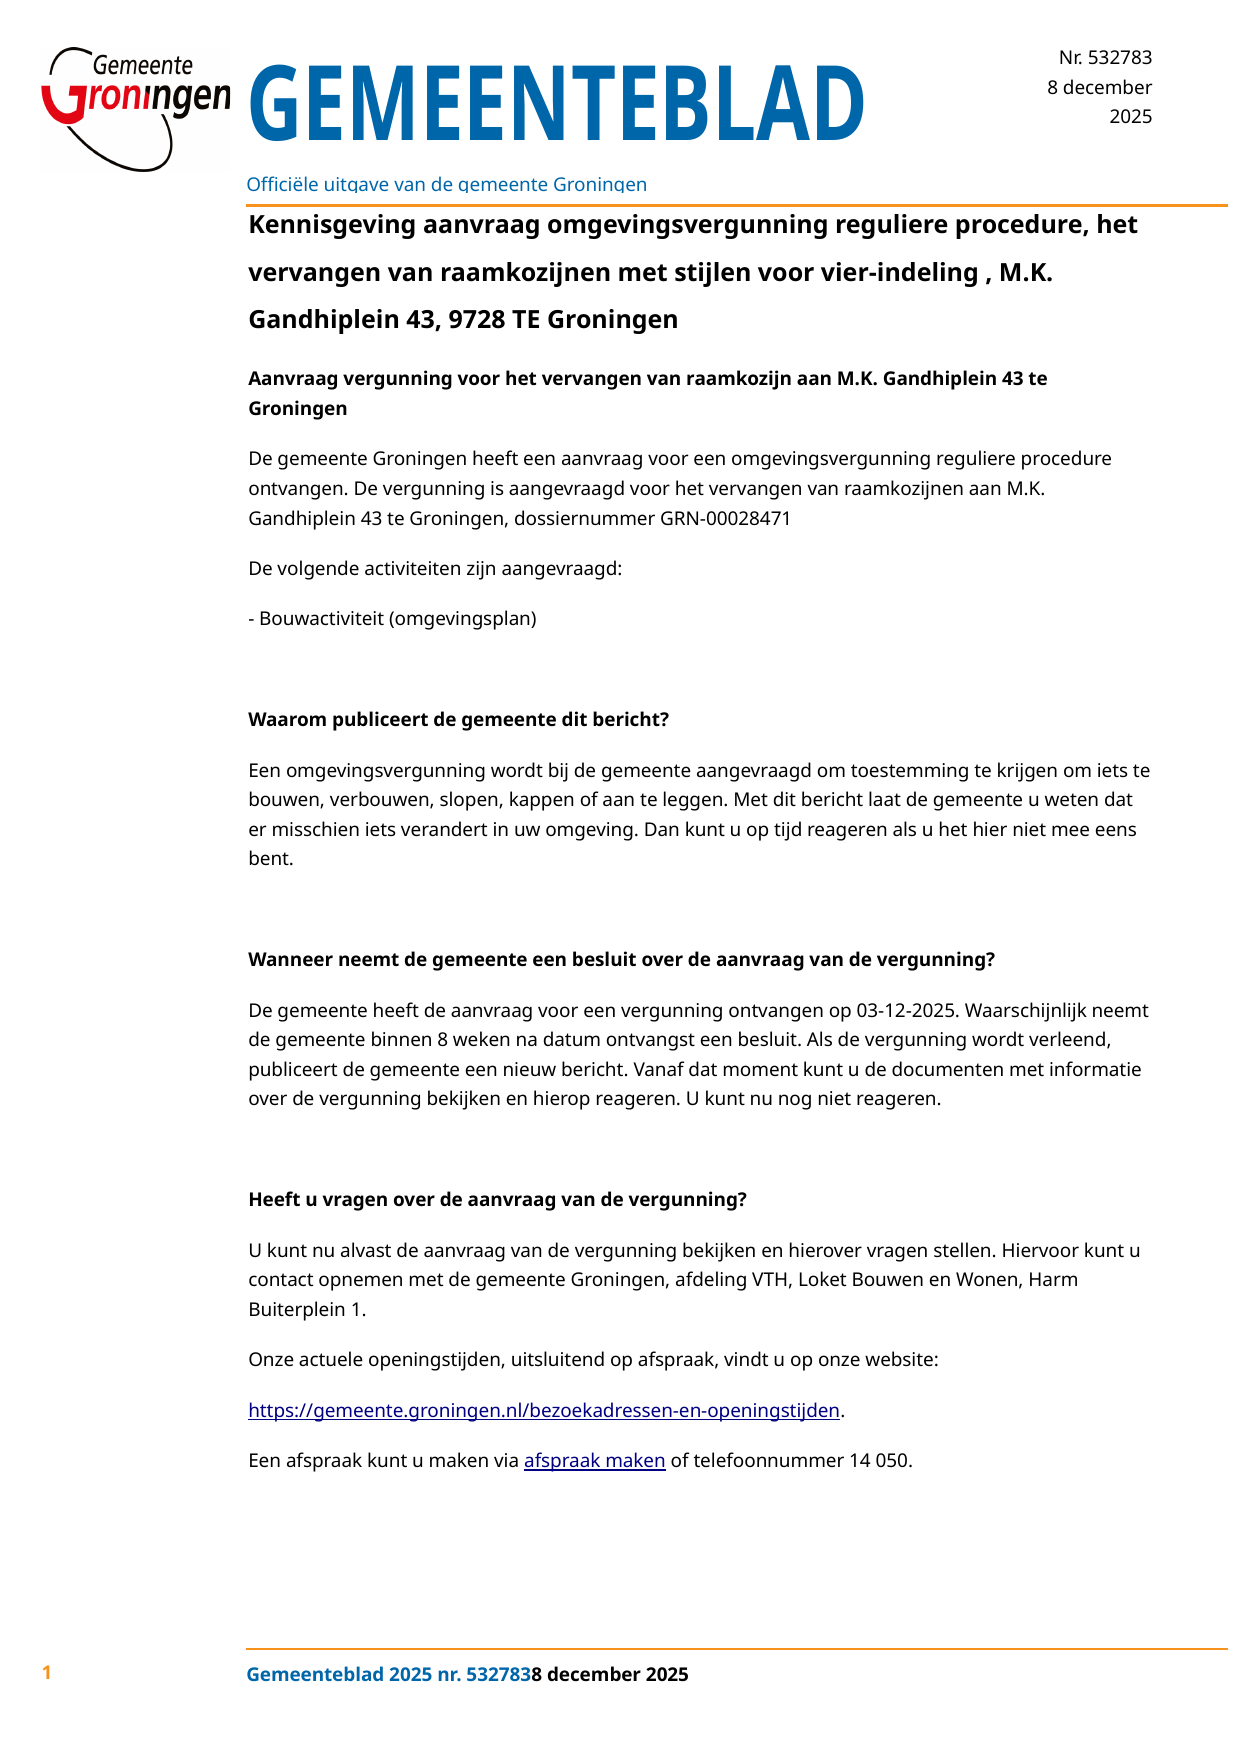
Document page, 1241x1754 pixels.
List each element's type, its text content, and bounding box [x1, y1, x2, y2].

picture [41, 47, 231, 172]
text Aanvraag vergunning voor het vervangen van raamkozijn aan M.K. Gandhiplein 43 te Groningen [248, 366, 1152, 421]
text Onze actuele openingstijden, uitsluitend op afspraak, vindt u op onze website: [248, 1346, 1152, 1372]
text U kunt nu alvast de aanvraag van de vergunning bekijken en hierover vragen stellen. Hiervoor kunt u contact opnemen met de gemeente Groningen, afdeling VTH, Loket Bouwen en Wonen, Harm Buiterplein 1. [248, 1237, 1152, 1322]
text Heeft u vragen over de aanvraag van de vergunning? [248, 1186, 1152, 1212]
text De gemeente heeft de aanvraag voor een vergunning ontvangen op 03-12-2025. Waarschijnlijk neemt de gemeente binnen 8 weken na datum ontvangst een besluit. Als de vergunning wordt verleend, publiceert de gemeente een nieuw bericht. Vanaf dat moment kunt u de documenten met informatie over de vergunning bekijken en hierop reageren. U kunt nu nog niet reageren. [248, 997, 1152, 1111]
text Kennisgeving aanvraag omgevingsvergunning reguliere procedure, het vervangen van raamkozijnen met stijlen voor vier-indeling , M.K. Gandhiplein 43, 9728 TE Groningen [248, 207, 1152, 336]
text Waarom publiceert de gemeente dit bericht? [248, 706, 1152, 732]
text De gemeente Groningen heeft een aanvraag voor een omgevingsvergunning reguliere procedure ontvangen. De vergunning is aangevraagd voor het vervangen van raamkozijnen aan M.K. Gandhiplein 43 te Groningen, dossiernummer GRN-00028471 [248, 446, 1152, 530]
text Een afspraak kunt u maken via afspraak maken of telefoonnummer 14 050. [248, 1447, 1152, 1473]
text https://gemeente.groningen.nl/bezoekadressen-en-openingstijden. [248, 1397, 1152, 1422]
text Wanneer neemt de gemeente een besluit over de aanvraag van de vergunning? [248, 946, 1152, 972]
text De volgende activiteiten zijn aangevraagd: [248, 555, 1152, 581]
text Een omgevingsvergunning wordt bij de gemeente aangevraagd om toestemming te krijgen om iets te bouwen, verbouwen, slopen, kappen of aan te leggen. Met dit bericht laat de gemeente u weten dat er misschien iets verandert in uw omgeving. Dan kunt u op tijd reageren als u het hier niet mee eens bent. [248, 757, 1152, 871]
text - Bouwactiviteit (omgevingsplan) [248, 606, 1152, 631]
